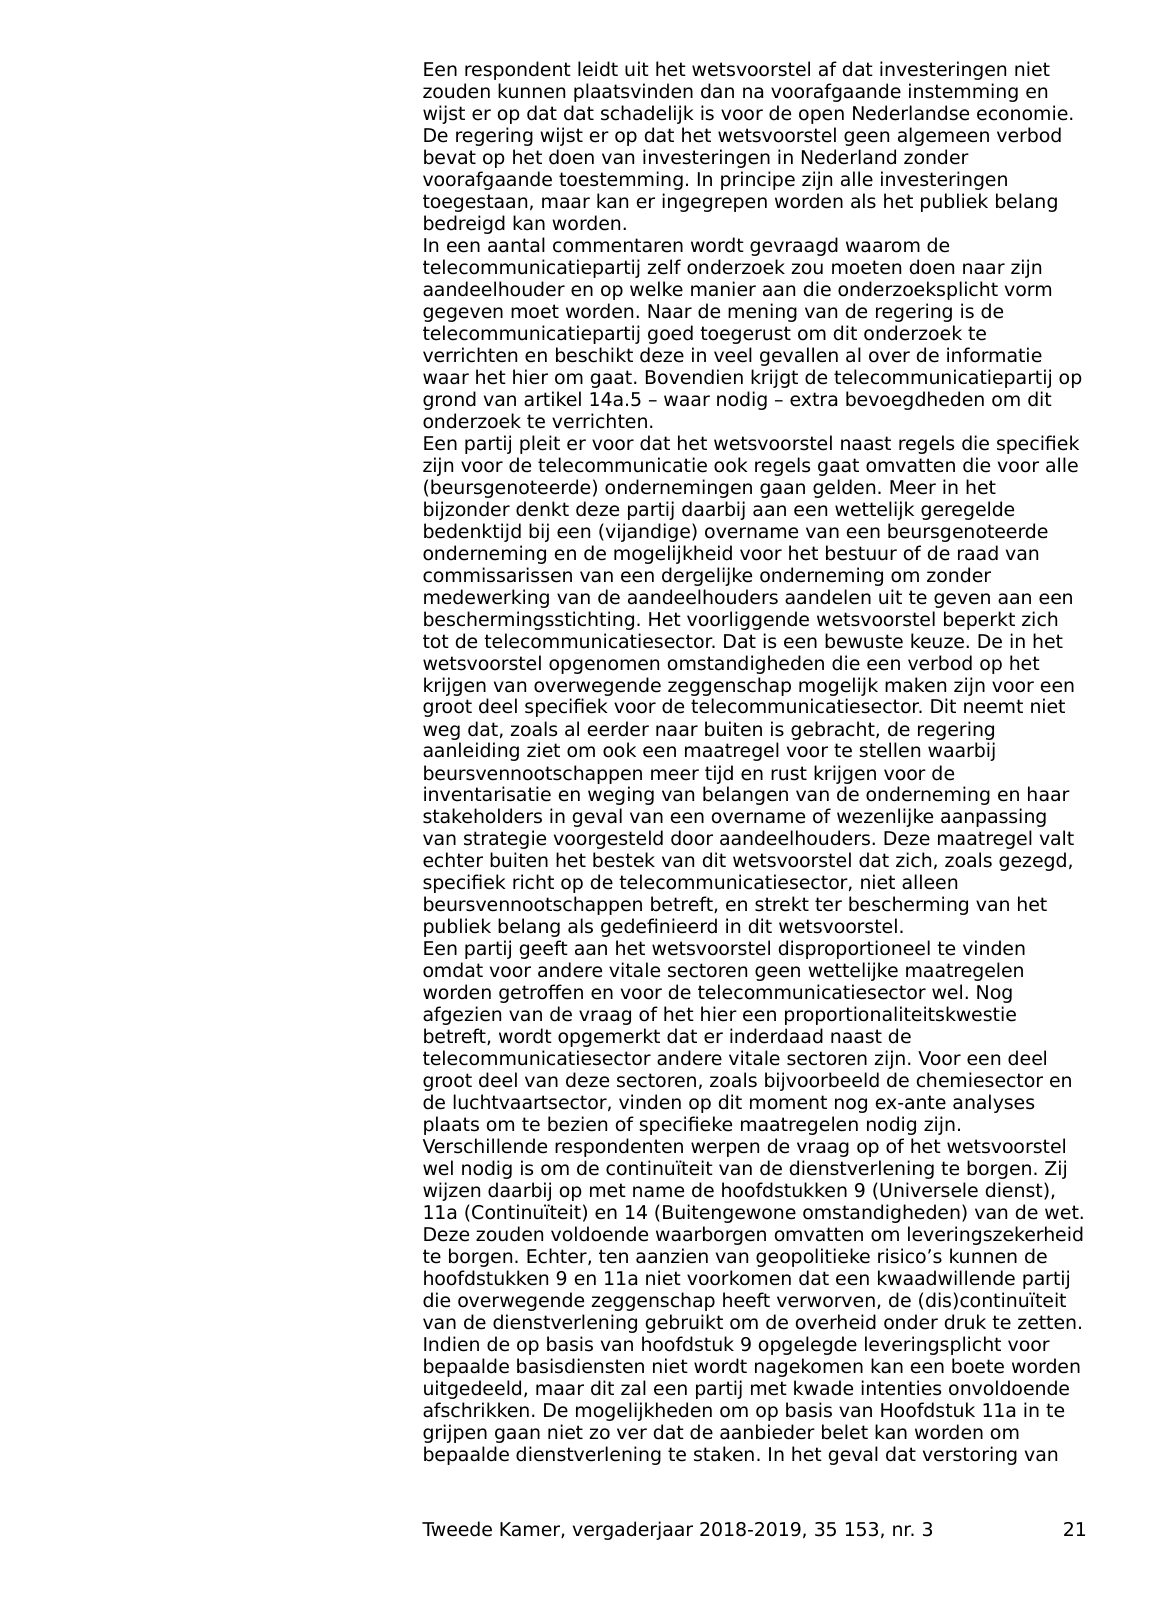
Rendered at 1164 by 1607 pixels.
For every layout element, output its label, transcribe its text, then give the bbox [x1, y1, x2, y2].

text Een partij geeft aan het wetsvoorstel disproportioneel te vinden omdat voor andere vitale sectoren geen wettelijke maatregelen worden getroffen en voor de telecommunicatiesector wel. Nog afgezien van de vraag of het hier een proportionaliteitskwestie betreft, wordt opgemerkt dat er inderdaad naast de telecommunicatiesector andere vitale sectoren zijn. Voor een deel groot deel van deze sectoren, zoals bijvoorbeeld de chemiesector en de luchtvaartsector, vinden op dit moment nog ex-ante analyses plaats om te bezien of specifieke maatregelen nodig zijn. [422, 938, 1087, 1136]
text Een partij pleit er voor dat het wetsvoorstel naast regels die specifiek zijn voor de telecommunicatie ook regels gaat omvatten die voor alle (beursgenoteerde) ondernemingen gaan gelden. Meer in het bijzonder denkt deze partij daarbij aan een wettelijk geregelde bedenktijd bij een (vijandige) overname van een beursgenoteerde onderneming en de mogelijkheid voor het bestuur of de raad van commissarissen van een dergelijke onderneming om zonder medewerking van de aandeelhouders aandelen uit te geven aan een beschermingsstichting. Het voorliggende wetsvoorstel beperkt zich tot de telecommunicatiesector. Dat is een bewuste keuze. De in het wetsvoorstel opgenomen omstandigheden die een verbod op het krijgen van overwegende zeggenschap mogelijk maken zijn voor een groot deel specifiek voor de telecommunicatiesector. Dit neemt niet weg dat, zoals al eerder naar buiten is gebracht, de regering aanleiding ziet om ook een maatregel voor te stellen waarbij beursvennootschappen meer tijd en rust krijgen voor de inventarisatie en weging van belangen van de onderneming en haar stakeholders in geval van een overname of wezenlijke aanpassing van strategie voorgesteld door aandeelhouders. Deze maatregel valt echter buiten het bestek van dit wetsvoorstel dat zich, zoals gezegd, specifiek richt op de telecommunicatiesector, niet alleen beursvennootschappen betreft, en strekt ter bescherming van het publiek belang als gedefinieerd in dit wetsvoorstel. [422, 433, 1087, 938]
text In een aantal commentaren wordt gevraagd waarom de telecommunicatiepartij zelf onderzoek zou moeten doen naar zijn aandeelhouder en op welke manier aan die onderzoeksplicht vorm gegeven moet worden. Naar de mening van de regering is de telecommunicatiepartij goed toegerust om dit onderzoek te verrichten en beschikt deze in veel gevallen al over de informatie waar het hier om gaat. Bovendien krijgt de telecommunicatiepartij op grond van artikel 14a.5 – waar nodig – extra bevoegdheden om dit onderzoek te verrichten. [422, 235, 1087, 433]
text Verschillende respondenten werpen de vraag op of het wetsvoorstel wel nodig is om de continuïteit van de dienstverlening te borgen. Zij wijzen daarbij op met name de hoofdstukken 9 (Universele dienst), 11a (Continuïteit) en 14 (Buitengewone omstandigheden) van de wet. Deze zouden voldoende waarborgen omvatten om leveringszekerheid te borgen. Echter, ten aanzien van geopolitieke risico’s kunnen de hoofdstukken 9 en 11a niet voorkomen dat een kwaadwillende partij die overwegende zeggenschap heeft verworven, de (dis)continuïteit van de dienstverlening gebruikt om de overheid onder druk te zetten. Indien de op basis van hoofdstuk 9 opgelegde leveringsplicht voor bepaalde basisdiensten niet wordt nagekomen kan een boete worden uitgedeeld, maar dit zal een partij met kwade intenties onvoldoende afschrikken. De mogelijkheden om op basis van Hoofdstuk 11a in te grijpen gaan niet zo ver dat de aanbieder belet kan worden om bepaalde dienstverlening te staken. In het geval dat verstoring van [422, 1136, 1087, 1466]
text Een respondent leidt uit het wetsvoorstel af dat investeringen niet zouden kunnen plaatsvinden dan na voorafgaande instemming en wijst er op dat dat schadelijk is voor de open Nederlandse economie. De regering wijst er op dat het wetsvoorstel geen algemeen verbod bevat op het doen van investeringen in Nederland zonder voorafgaande toestemming. In principe zijn alle investeringen toegestaan, maar kan er ingegrepen worden als het publiek belang bedreigd kan worden. [422, 59, 1087, 235]
